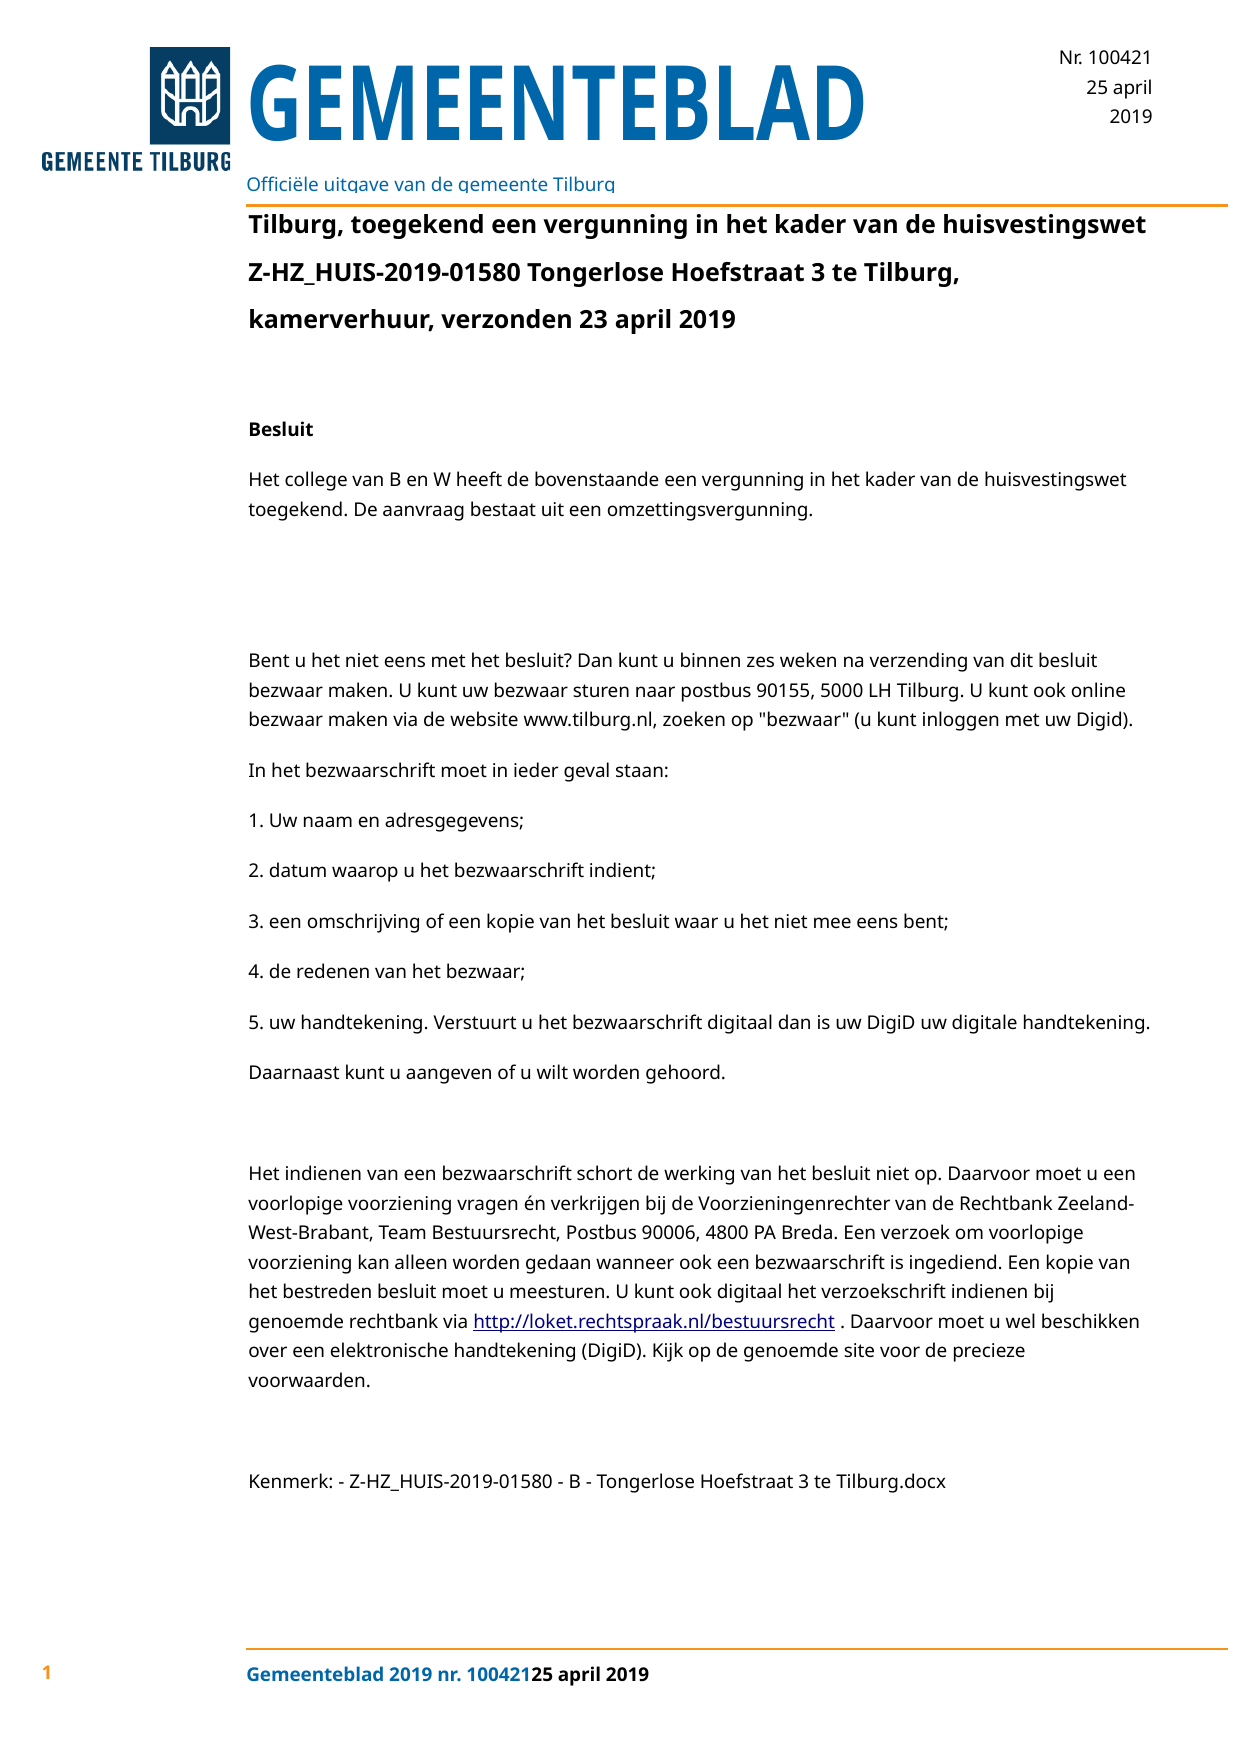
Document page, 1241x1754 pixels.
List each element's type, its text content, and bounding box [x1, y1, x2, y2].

text In het bezwaarschrift moet in ieder geval staan: [248, 757, 1152, 782]
text 4. de redenen van het bezwaar; [248, 958, 1152, 984]
text Het college van B en W heeft de bovenstaande een vergunning in het kader van de huisvestingswet toegekend. De aanvraag bestaat uit een omzettingsvergunning. [248, 466, 1152, 522]
text Tilburg, toegekend een vergunning in het kader van de huisvestingswet Z-HZ_HUIS-2019-01580 Tongerlose Hoefstraat 3 te Tilburg, kamerverhuur, verzonden 23 april 2019 [248, 207, 1152, 336]
text Bent u het niet eens met het besluit? Dan kunt u binnen zes weken na verzending van dit besluit bezwaar maken. U kunt uw bezwaar sturen naar postbus 90155, 5000 LH Tilburg. U kunt ook online bezwaar maken via de website www.tilburg.nl, zoeken op "bezwaar" (u kunt inloggen met uw Digid). [248, 647, 1152, 732]
picture [41, 47, 231, 172]
text Daarnaast kunt u aangeven of u wilt worden gehoord. [248, 1059, 1152, 1085]
text Besluit [248, 416, 1152, 442]
text Het indienen van een bezwaarschrift schort de werking van het besluit niet op. Daarvoor moet u een voorlopige voorziening vragen én verkrijgen bij de Voorzieningenrechter van de Rechtbank Zeeland-West-Brabant, Team Bestuursrecht, Postbus 90006, 4800 PA Breda. Een verzoek om voorlopige voorziening kan alleen worden gedaan wanneer ook een bezwaarschrift is ingediend. Een kopie van het bestreden besluit moet u meesturen. U kunt ook digitaal het verzoekschrift indienen bij genoemde rechtbank via http://loket.rechtspraak.nl/bestuursrecht . Daarvoor moet u wel beschikken over een elektronische handtekening (DigiD). Kijk op de genoemde site voor de precieze voorwaarden. [248, 1160, 1152, 1393]
text 1. Uw naam en adresgegevens; [248, 807, 1152, 833]
text 3. een omschrijving of een kopie van het besluit waar u het niet mee eens bent; [248, 908, 1152, 934]
text Kenmerk: - Z-HZ_HUIS-2019-01580 - B - Tongerlose Hoefstraat 3 te Tilburg.docx [248, 1468, 1152, 1494]
text 2. datum waarop u het bezwaarschrift indient; [248, 858, 1152, 883]
text 5. uw handtekening. Verstuurt u het bezwaarschrift digitaal dan is uw DigiD uw digitale handtekening. [248, 1009, 1152, 1034]
